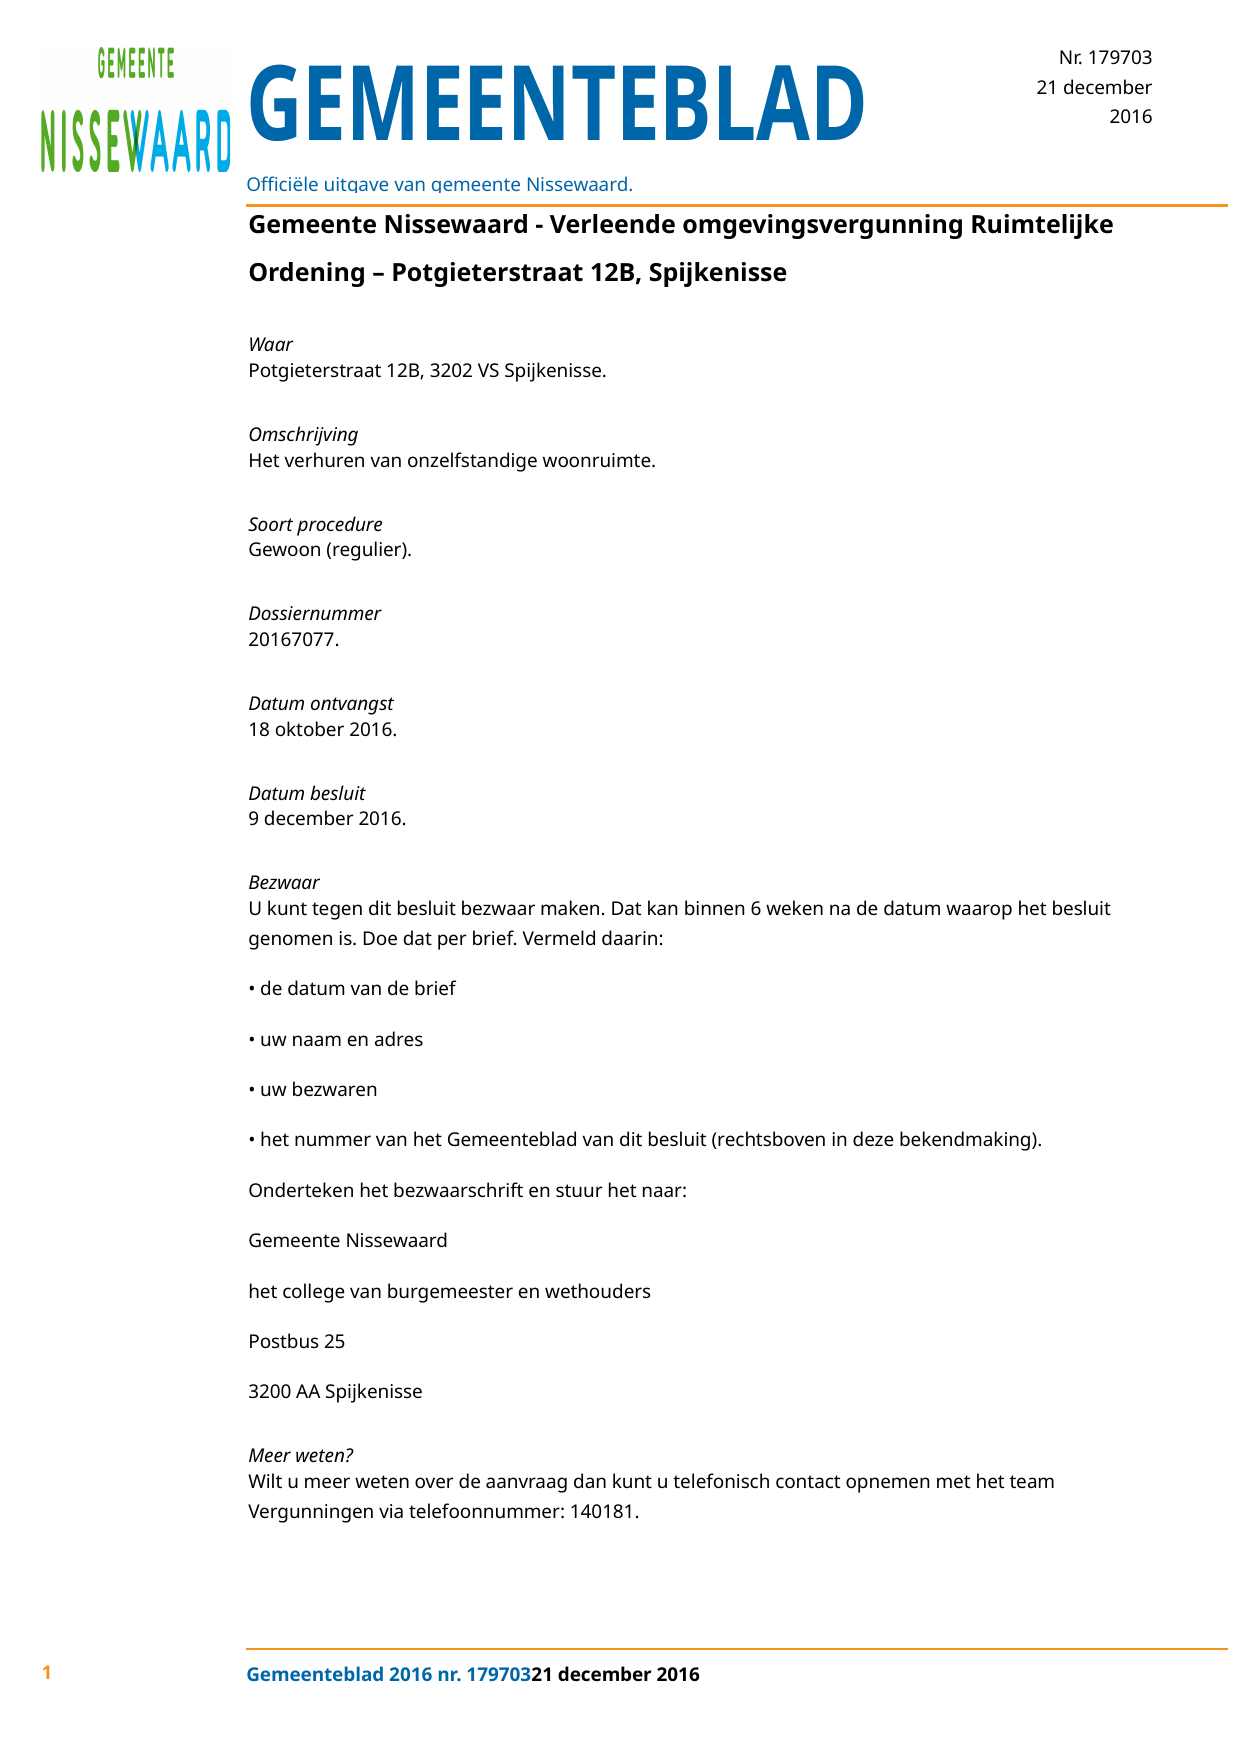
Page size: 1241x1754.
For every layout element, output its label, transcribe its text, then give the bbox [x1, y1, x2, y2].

text het college van burgemeester en wethouders [248, 1278, 1152, 1303]
text Het verhuren van onzelfstandige woonruimte. [248, 447, 1152, 473]
text Waar [248, 331, 1152, 357]
text Gemeente Nissewaard - Verleende omgevingsvergunning Ruimtelijke Ordening – Potgieterstraat 12B, Spijkenisse [248, 207, 1152, 288]
picture [176, 157, 187, 172]
text Bezwaar [248, 869, 1152, 895]
text Potgieterstraat 12B, 3202 VS Spijkenisse. [248, 357, 1152, 383]
text Onderteken het bezwaarschrift en stuur het naar: [248, 1177, 1152, 1203]
text U kunt tegen dit besluit bezwaar maken. Dat kan binnen 6 weken na de datum waarop het besluit genomen is. Doe dat per brief. Vermeld daarin: [248, 895, 1152, 951]
picture [41, 47, 231, 172]
text • uw naam en adres [248, 1026, 1152, 1051]
text Gewoon (regulier). [248, 537, 1152, 562]
text • het nummer van het Gemeenteblad van dit besluit (rechtsboven in deze bekendmaking). [248, 1127, 1152, 1152]
text 20167077. [248, 626, 1152, 652]
picture [154, 157, 165, 172]
text 3200 AA Spijkenisse [248, 1379, 1152, 1404]
text Dossiernummer [248, 601, 1152, 626]
text Postbus 25 [248, 1328, 1152, 1354]
text • uw bezwaren [248, 1076, 1152, 1102]
text Wilt u meer weten over de aanvraag dan kunt u telefonisch contact opnemen met het team Vergunningen via telefoonnummer: 140181. [248, 1468, 1152, 1524]
text 18 oktober 2016. [248, 716, 1152, 742]
picture [201, 122, 206, 138]
text Datum besluit [248, 780, 1152, 806]
picture [200, 151, 206, 172]
text • de datum van de brief [248, 975, 1152, 1001]
picture [222, 122, 227, 160]
text Soort procedure [248, 511, 1152, 537]
text Omschrijving [248, 421, 1152, 447]
text Datum ontvangst [248, 690, 1152, 716]
text 9 december 2016. [248, 806, 1152, 831]
text Meer weten? [248, 1443, 1152, 1468]
text Gemeente Nissewaard [248, 1227, 1152, 1253]
